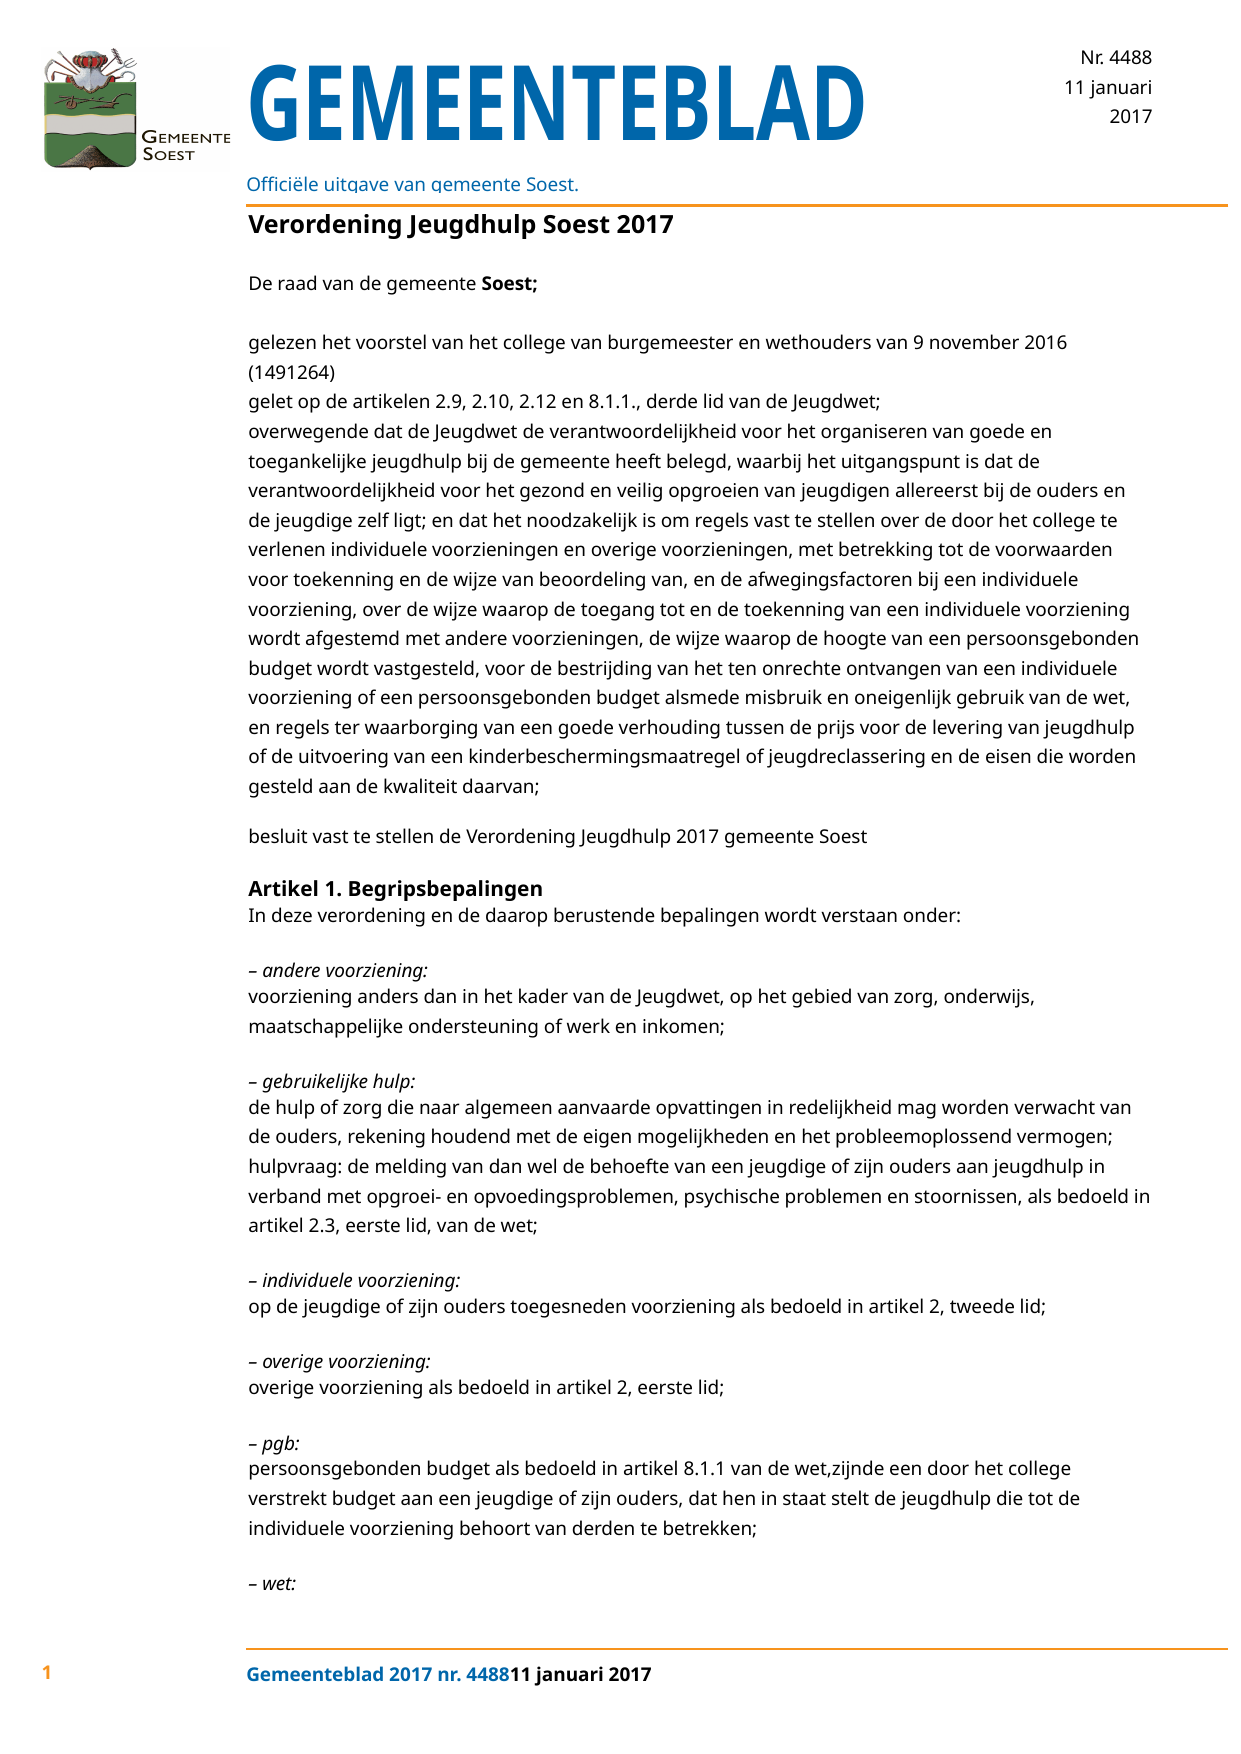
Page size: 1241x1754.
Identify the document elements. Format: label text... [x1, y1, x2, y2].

text Verordening Jeugdhulp Soest 2017 [248, 207, 1152, 241]
text overwegende dat de Jeugdwet de verantwoordelijkheid voor het organiseren van goede en toegankelijke jeugdhulp bij de gemeente heeft belegd, waarbij het uitgangspunt is dat de verantwoordelijkheid voor het gezond en veilig opgroeien van jeugdigen allereerst bij de ouders en de jeugdige zelf ligt; en dat het noodzakelijk is om regels vast te stellen over de door het college te verlenen individuele voorzieningen en overige voorzieningen, met betrekking tot de voorwaarden voor toekenning en de wijze van beoordeling van, en de afwegingsfactoren bij een individuele voorziening, over de wijze waarop de toegang tot en de toekenning van een individuele voorziening wordt afgestemd met andere voorzieningen, de wijze waarop de hoogte van een persoonsgebonden budget wordt vastgesteld, voor de bestrijding van het ten onrechte ontvangen van een individuele voorziening of een persoonsgebonden budget alsmede misbruik en oneigenlijk gebruik van de wet, en regels ter waarborging van een goede verhouding tussen de prijs voor de levering van jeugdhulp of de uitvoering van een kinderbeschermingsmaatregel of jeugdreclassering en de eisen die worden gesteld aan de kwaliteit daarvan; [248, 418, 1152, 799]
text – individuele voorziening: [248, 1268, 1152, 1293]
picture [41, 47, 231, 172]
text op de jeugdige of zijn ouders toegesneden voorziening als bedoeld in artikel 2, tweede lid; [248, 1293, 1152, 1319]
text – gebruikelijke hulp: [248, 1068, 1152, 1094]
text – wet: [248, 1570, 1152, 1596]
text overige voorziening als bedoeld in artikel 2, eerste lid; [248, 1374, 1152, 1400]
text voorziening anders dan in het kader van de Jeugdwet, op het gebied van zorg, onderwijs, maatschappelijke ondersteuning of werk en inkomen; [248, 983, 1152, 1039]
text gelezen het voorstel van het college van burgemeester en wethouders van 9 november 2016 (1491264) [248, 329, 1152, 385]
text De raad van de gemeente Soest; [248, 270, 1152, 296]
text – andere voorziening: [248, 958, 1152, 983]
text – overige voorziening: [248, 1349, 1152, 1374]
text Artikel 1. Begripsbepalingen [248, 874, 1152, 902]
text gelet op de artikelen 2.9, 2.10, 2.12 en 8.1.1., derde lid van de Jeugdwet; [248, 389, 1152, 414]
text – pgb: [248, 1430, 1152, 1456]
text besluit vast te stellen de Verordening Jeugdhulp 2017 gemeente Soest [248, 823, 1152, 849]
text persoonsgebonden budget als bedoeld in artikel 8.1.1 van de wet,zijnde een door het college verstrekt budget aan een jeugdige of zijn ouders, dat hen in staat stelt de jeugdhulp die tot de individuele voorziening behoort van derden te betrekken; [248, 1456, 1152, 1540]
text de hulp of zorg die naar algemeen aanvaarde opvattingen in redelijkheid mag worden verwacht van de ouders, rekening houdend met de eigen mogelijkheden en het probleemoplossend vermogen; hulpvraag: de melding van dan wel de behoefte van een jeugdige of zijn ouders aan jeugdhulp in verband met opgroei- en opvoedingsproblemen, psychische problemen en stoornissen, als bedoeld in artikel 2.3, eerste lid, van de wet; [248, 1094, 1152, 1238]
text In deze verordening en de daarop berustende bepalingen wordt verstaan onder: [248, 902, 1152, 928]
